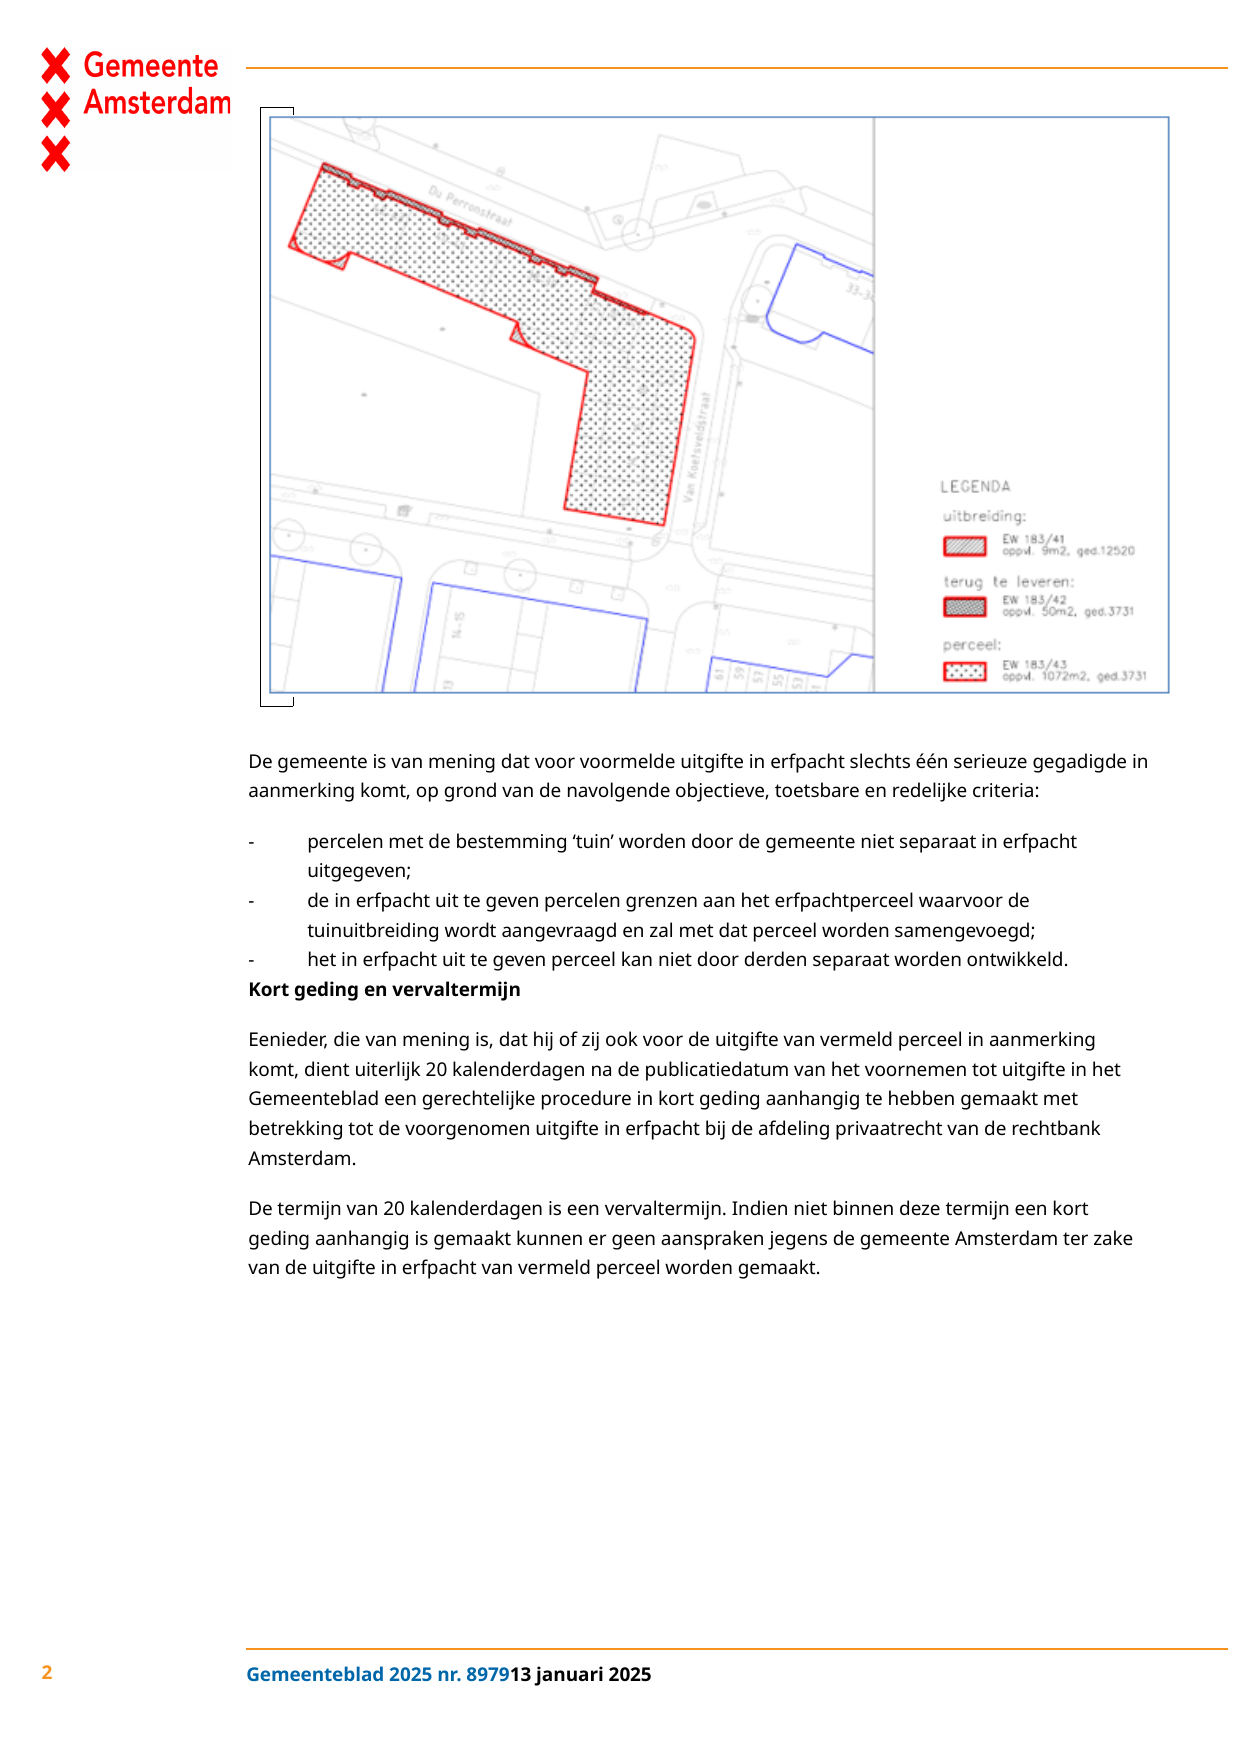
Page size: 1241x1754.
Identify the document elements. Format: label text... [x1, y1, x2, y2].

text Kort geding en vervaltermijn [248, 976, 1152, 1002]
text De gemeente is van mening dat voor voormelde uitgifte in erfpacht slechts één serieuze gegadigde in aanmerking komt, op grond van de navolgende objectieve, toetsbare en redelijke criteria: [248, 748, 1152, 803]
list percelen met de bestemming ‘tuin’ worden door de gemeente niet separaat in erfpacht uitgegeven; [248, 828, 1152, 883]
picture [41, 47, 231, 172]
picture [268, 115, 1173, 697]
text De termijn van 20 kalenderdagen is een vervaltermijn. Indien niet binnen deze termijn een kort geding aanhangig is gemaakt kunnen er geen aanspraken jegens de gemeente Amsterdam ter zake van de uitgifte in erfpacht van vermeld perceel worden gemaakt. [248, 1195, 1152, 1280]
text Eenieder, die van mening is, dat hij of zij ook voor de uitgifte van vermeld perceel in aanmerking komt, dient uiterlijk 20 kalenderdagen na de publicatiedatum van het voornemen tot uitgifte in het Gemeenteblad een gerechtelijke procedure in kort geding aanhangig te hebben gemaakt met betrekking tot de voorgenomen uitgifte in erfpacht bij de afdeling privaatrecht van de rechtbank Amsterdam. [248, 1026, 1152, 1171]
list de in erfpacht uit te geven percelen grenzen aan het erfpachtperceel waarvoor de tuinuitbreiding wordt aangevraagd en zal met dat perceel worden samengevoegd; [248, 887, 1152, 943]
list het in erfpacht uit te geven perceel kan niet door derden separaat worden ontwikkeld. [248, 946, 1152, 972]
